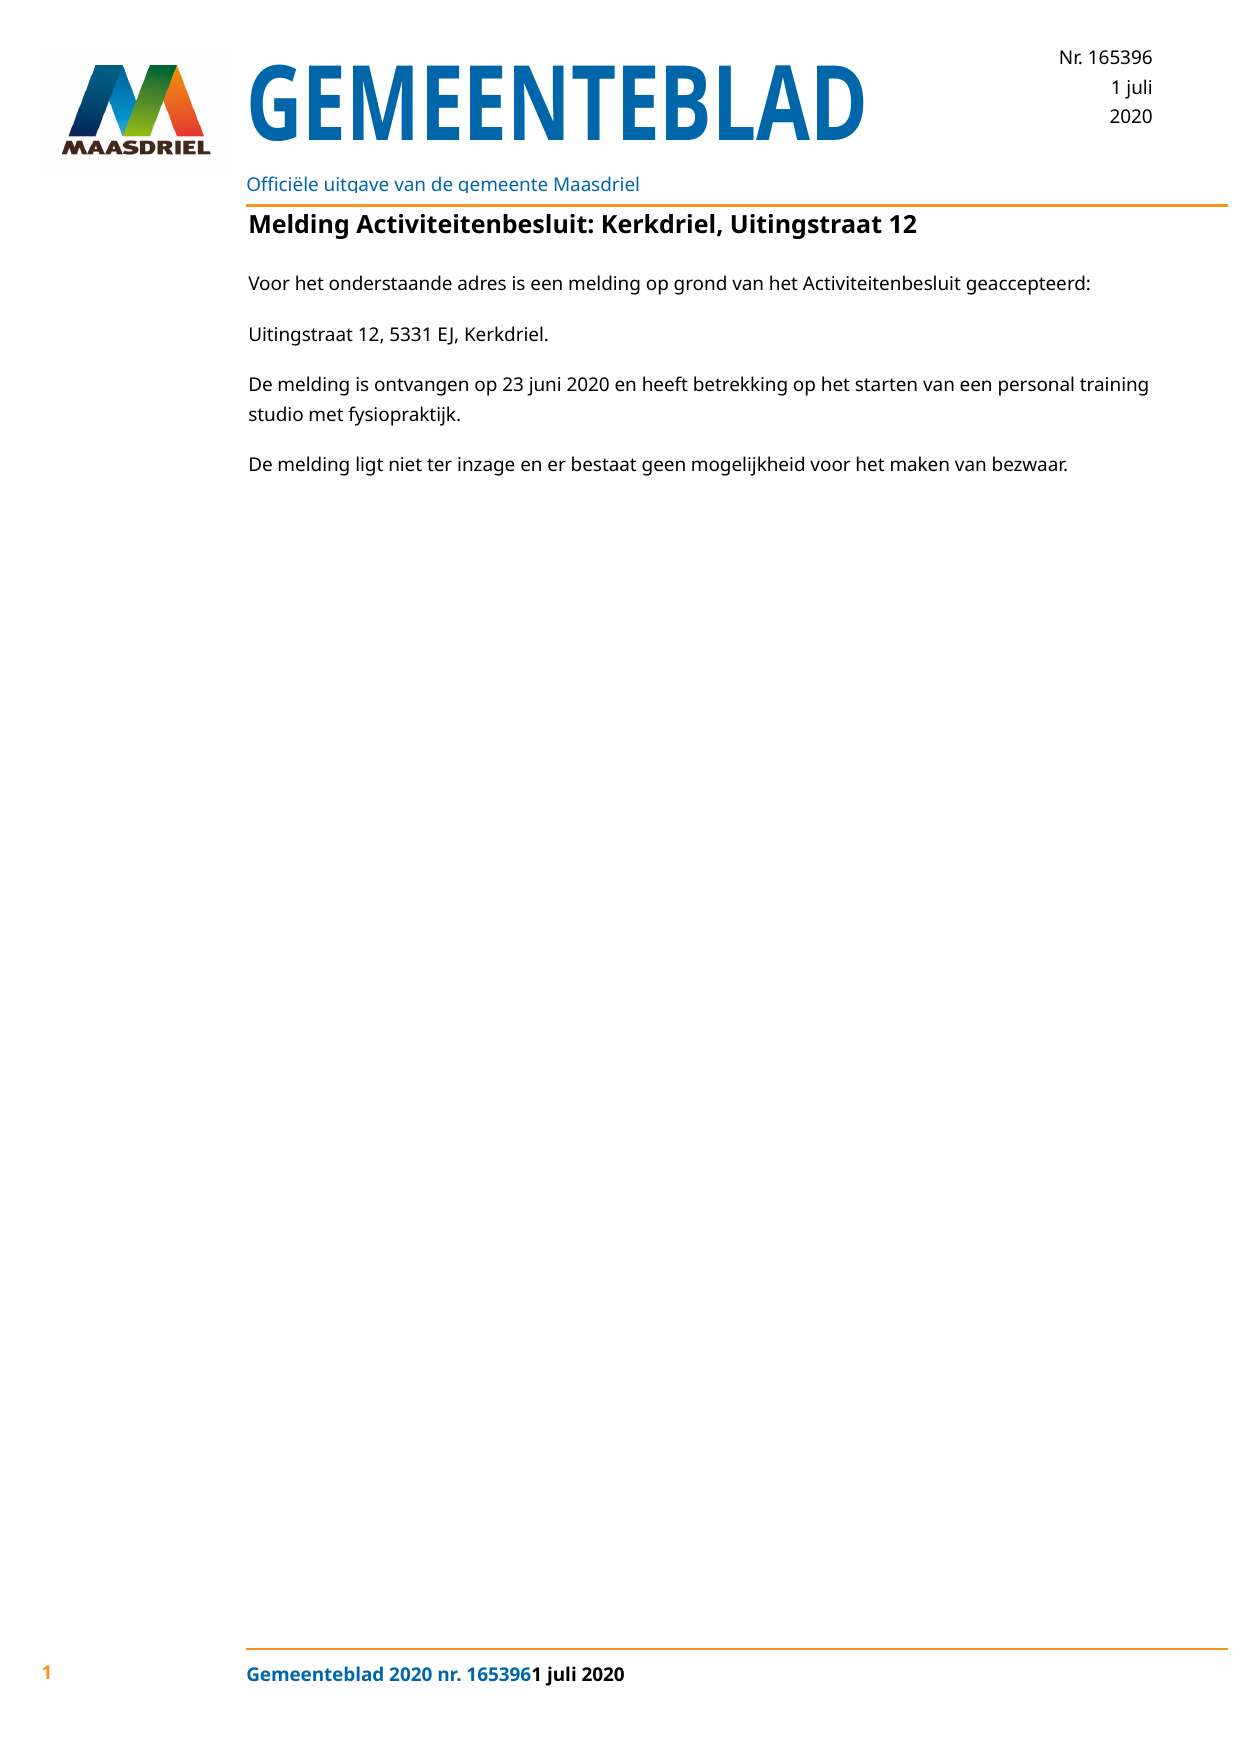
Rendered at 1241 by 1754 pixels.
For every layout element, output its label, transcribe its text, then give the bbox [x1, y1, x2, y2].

text De melding is ontvangen op 23 juni 2020 en heeft betrekking op het starten van een personal training studio met fysiopraktijk. [248, 371, 1152, 426]
text Voor het onderstaande adres is een melding op grond van het Activiteitenbesluit geaccepteerd: [248, 270, 1152, 296]
text Uitingstraat 12, 5331 EJ, Kerkdriel. [248, 321, 1152, 346]
picture [41, 47, 231, 172]
text Melding Activiteitenbesluit: Kerkdriel, Uitingstraat 12 [248, 207, 1152, 241]
text De melding ligt niet ter inzage en er bestaat geen mogelijkheid voor het maken van bezwaar. [248, 451, 1152, 477]
